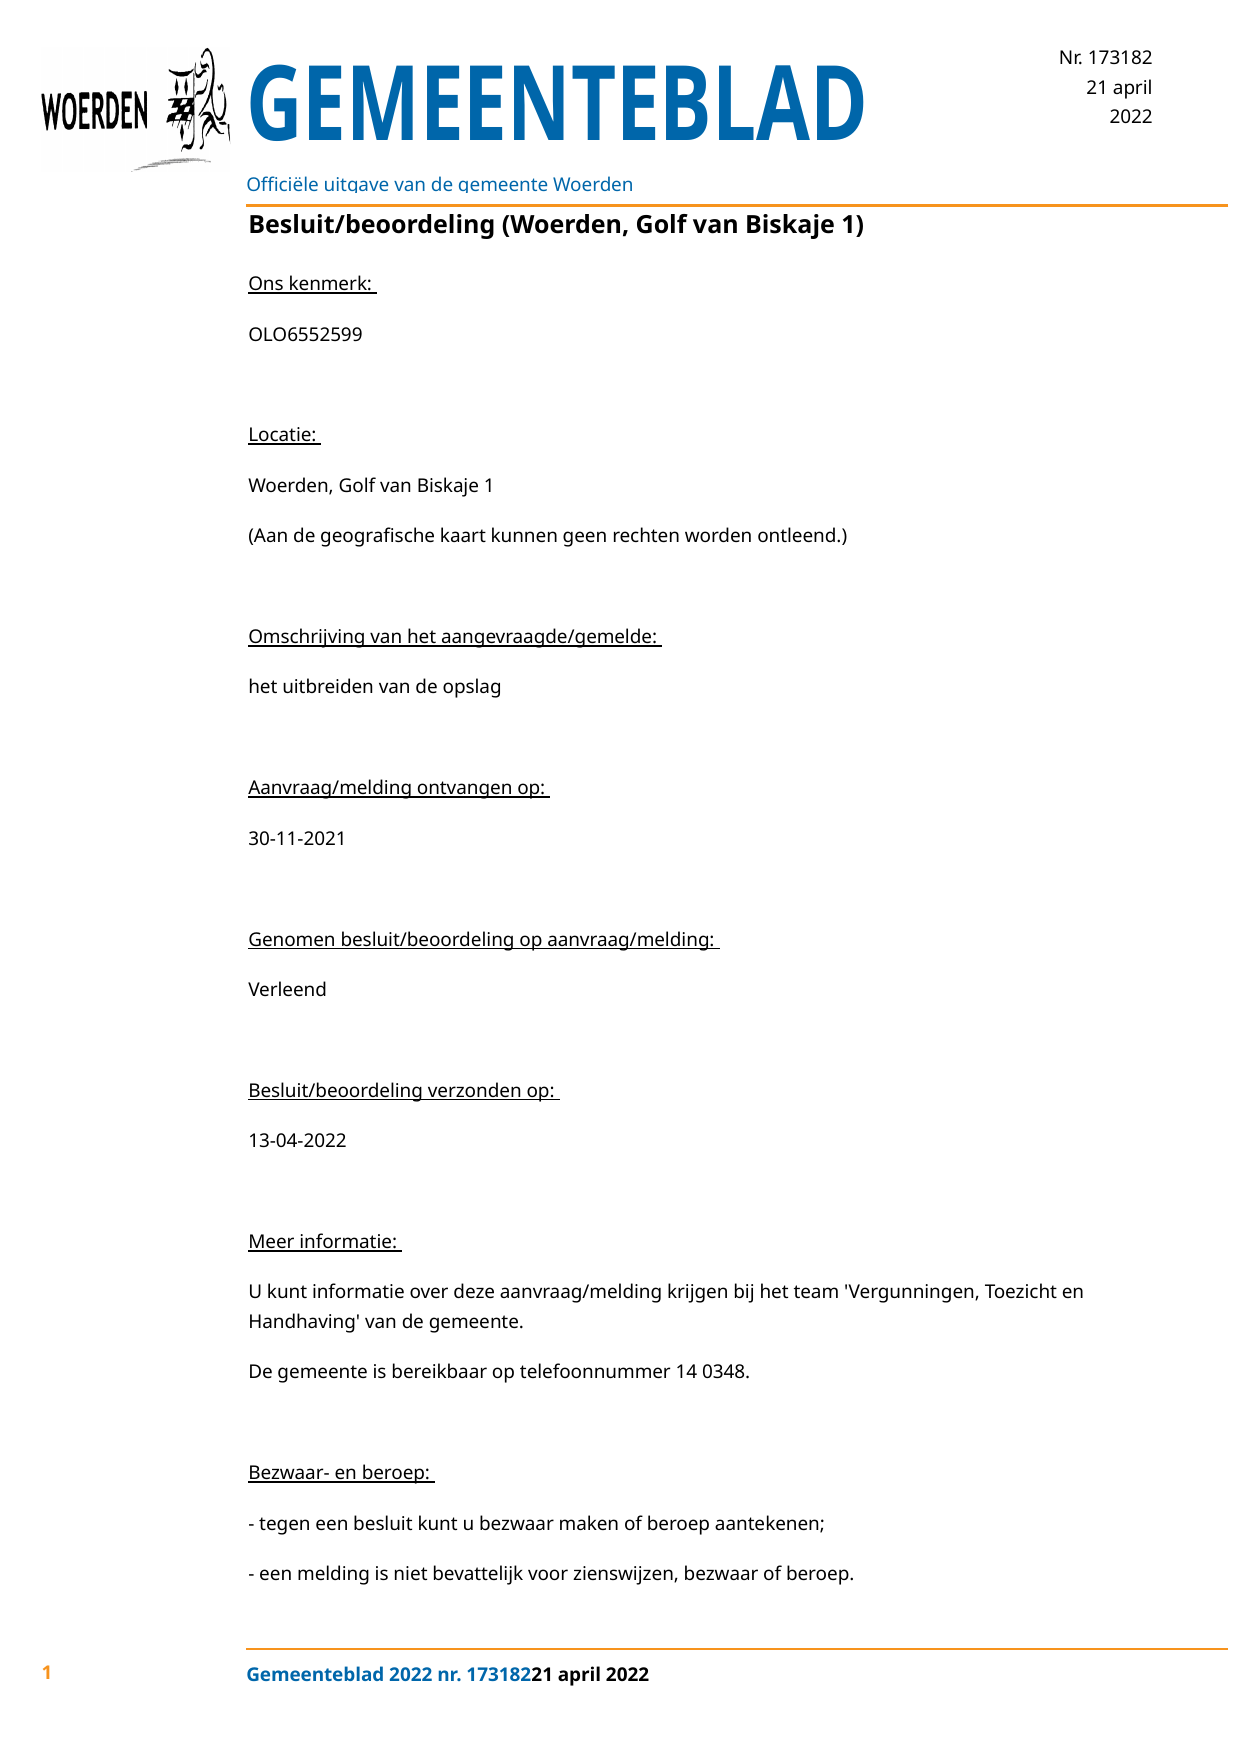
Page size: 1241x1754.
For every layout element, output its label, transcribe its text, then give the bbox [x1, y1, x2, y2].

text - tegen een besluit kunt u bezwaar maken of beroep aantekenen; [248, 1510, 1152, 1536]
text 30-11-2021 [248, 825, 1152, 851]
text Genomen besluit/beoordeling op aanvraag/melding: [248, 926, 1152, 951]
text - een melding is niet bevattelijk voor zienswijzen, bezwaar of beroep. [248, 1560, 1152, 1586]
text U kunt informatie over deze aanvraag/melding krijgen bij het team 'Vergunningen, Toezicht en Handhaving' van de gemeente. [248, 1279, 1152, 1334]
text Locatie: [248, 422, 1152, 447]
text Besluit/beoordeling (Woerden, Golf van Biskaje 1) [248, 207, 1152, 241]
text Meer informatie: [248, 1228, 1152, 1254]
text Omschrijving van het aangevraagde/gemelde: [248, 623, 1152, 649]
text Verleend [248, 976, 1152, 1002]
text Ons kenmerk: [248, 270, 1152, 296]
text De gemeente is bereikbaar op telefoonnummer 14 0348. [248, 1359, 1152, 1384]
text Besluit/beoordeling verzonden op: [248, 1077, 1152, 1103]
text OLO6552599 [248, 321, 1152, 346]
text (Aan de geografische kaart kunnen geen rechten worden ontleend.) [248, 522, 1152, 548]
text 13-04-2022 [248, 1127, 1152, 1153]
picture [41, 47, 231, 172]
text het uitbreiden van de opslag [248, 674, 1152, 699]
text Aanvraag/melding ontvangen op: [248, 774, 1152, 800]
text Woerden, Golf van Biskaje 1 [248, 472, 1152, 498]
text Bezwaar- en beroep: [248, 1459, 1152, 1485]
